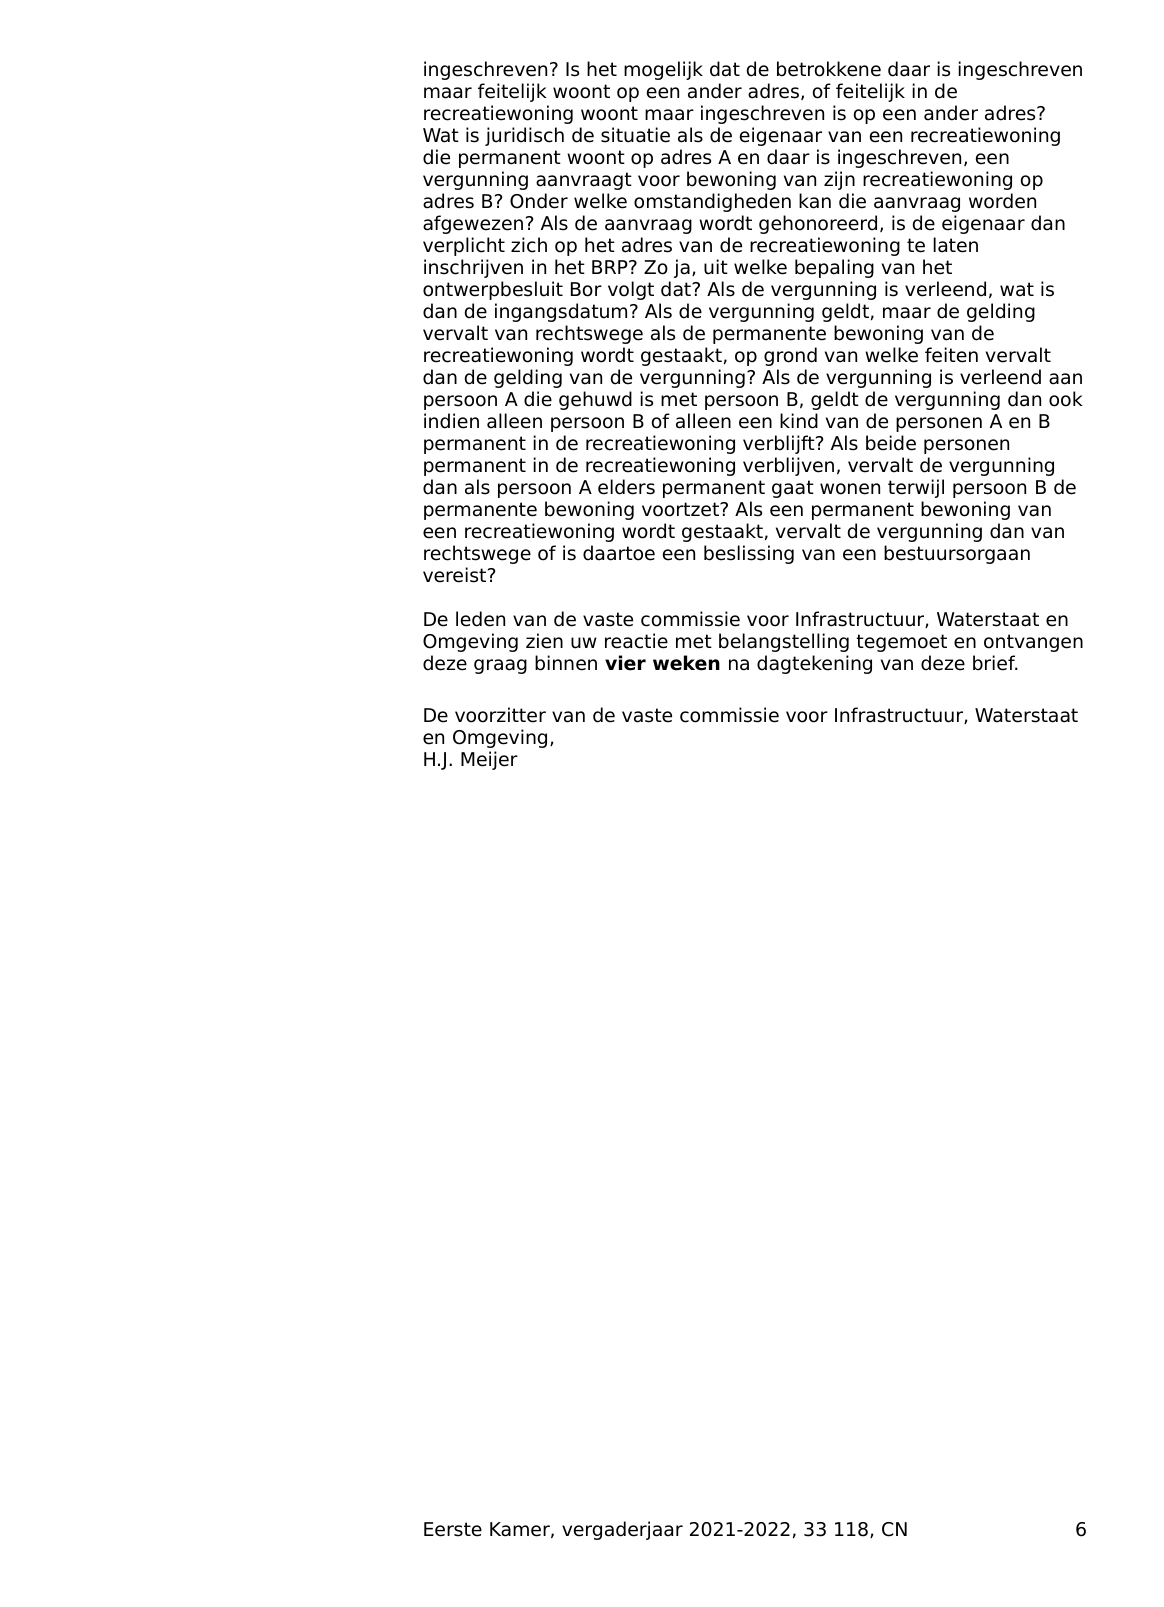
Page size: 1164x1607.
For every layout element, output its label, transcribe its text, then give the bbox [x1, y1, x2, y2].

text De leden van de vaste commissie voor Infrastructuur, Waterstaat en Omgeving zien uw reactie met belangstelling tegemoet en ontvangen deze graag binnen vier weken na dagtekening van deze brief. [422, 609, 1087, 675]
text ingeschreven? Is het mogelijk dat de betrokkene daar is ingeschreven maar feitelijk woont op een ander adres, of feitelijk in de recreatiewoning woont maar ingeschreven is op een ander adres? Wat is juridisch de situatie als de eigenaar van een recreatiewoning die permanent woont op adres A en daar is ingeschreven, een vergunning aanvraagt voor bewoning van zijn recreatiewoning op adres B? Onder welke omstandigheden kan die aanvraag worden afgewezen? Als de aanvraag wordt gehonoreerd, is de eigenaar dan verplicht zich op het adres van de recreatiewoning te laten inschrijven in het BRP? Zo ja, uit welke bepaling van het ontwerpbesluit Bor volgt dat? Als de vergunning is verleend, wat is dan de ingangsdatum? Als de vergunning geldt, maar de gelding vervalt van rechtswege als de permanente bewoning van de recreatiewoning wordt gestaakt, op grond van welke feiten vervalt dan de gelding van de vergunning? Als de vergunning is verleend aan persoon A die gehuwd is met persoon B, geldt de vergunning dan ook indien alleen persoon B of alleen een kind van de personen A en B permanent in de recreatiewoning verblijft? Als beide personen permanent in de recreatiewoning verblijven, vervalt de vergunning dan als persoon A elders permanent gaat wonen terwijl persoon B de permanente bewoning voortzet? Als een permanent bewoning van een recreatiewoning wordt gestaakt, vervalt de vergunning dan van rechtswege of is daartoe een beslissing van een bestuursorgaan vereist? [422, 59, 1087, 587]
text De voorzitter van de vaste commissie voor Infrastructuur, Waterstaat en Omgeving, H.J. Meijer [422, 705, 1087, 771]
